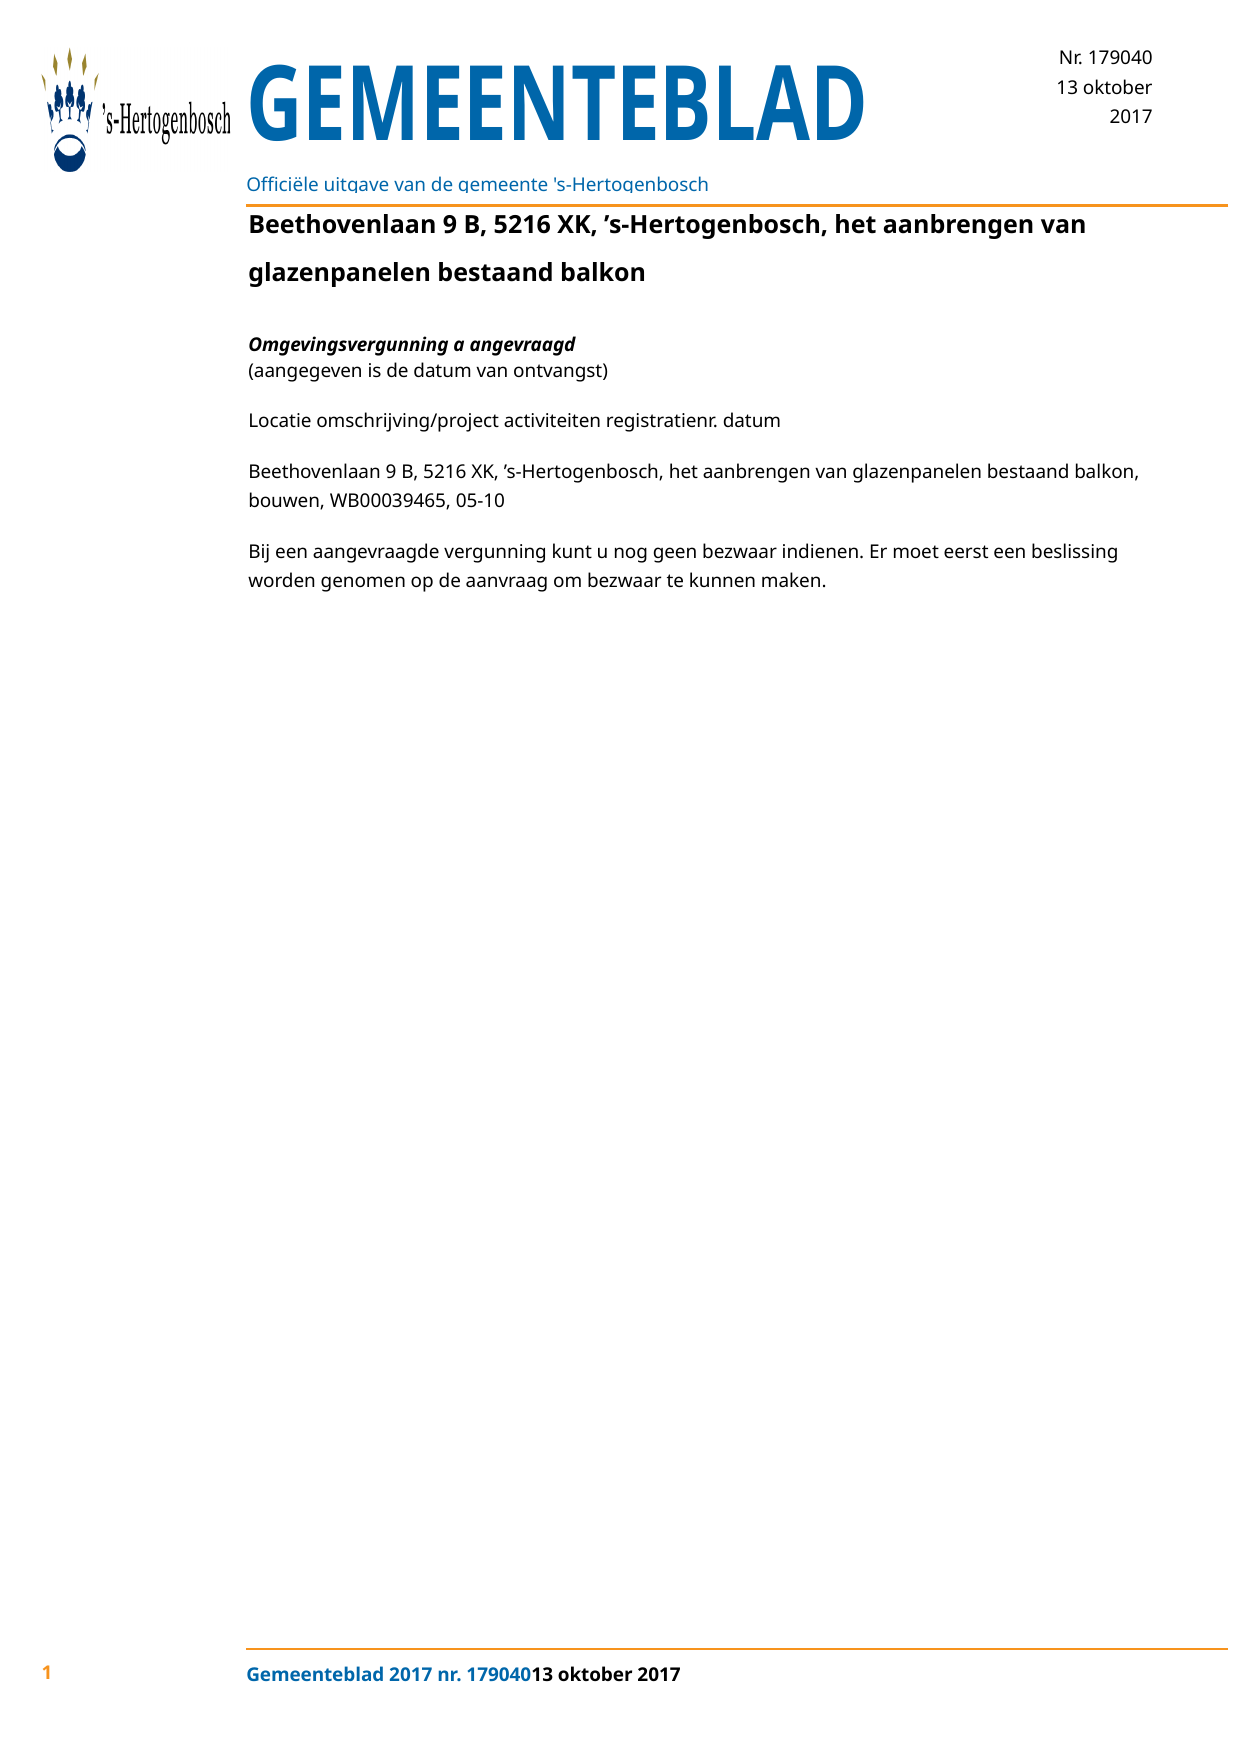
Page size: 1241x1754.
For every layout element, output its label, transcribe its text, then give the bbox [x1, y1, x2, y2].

text Bij een aangevraagde vergunning kunt u nog geen bezwaar indienen. Er moet eerst een beslissing worden genomen op de aanvraag om bezwaar te kunnen maken. [248, 538, 1152, 593]
text Beethovenlaan 9 B, 5216 XK, ’s-Hertogenbosch, het aanbrengen van glazenpanelen bestaand balkon, bouwen, WB00039465, 05-10 [248, 458, 1152, 513]
picture [41, 47, 231, 172]
text (aangegeven is de datum van ontvangst) [248, 357, 1152, 383]
text Omgevingsvergunning a angevraagd [248, 331, 1152, 357]
text Locatie omschrijving/project activiteiten registratienr. datum [248, 408, 1152, 433]
text Beethovenlaan 9 B, 5216 XK, ’s-Hertogenbosch, het aanbrengen van glazenpanelen bestaand balkon [248, 207, 1152, 288]
